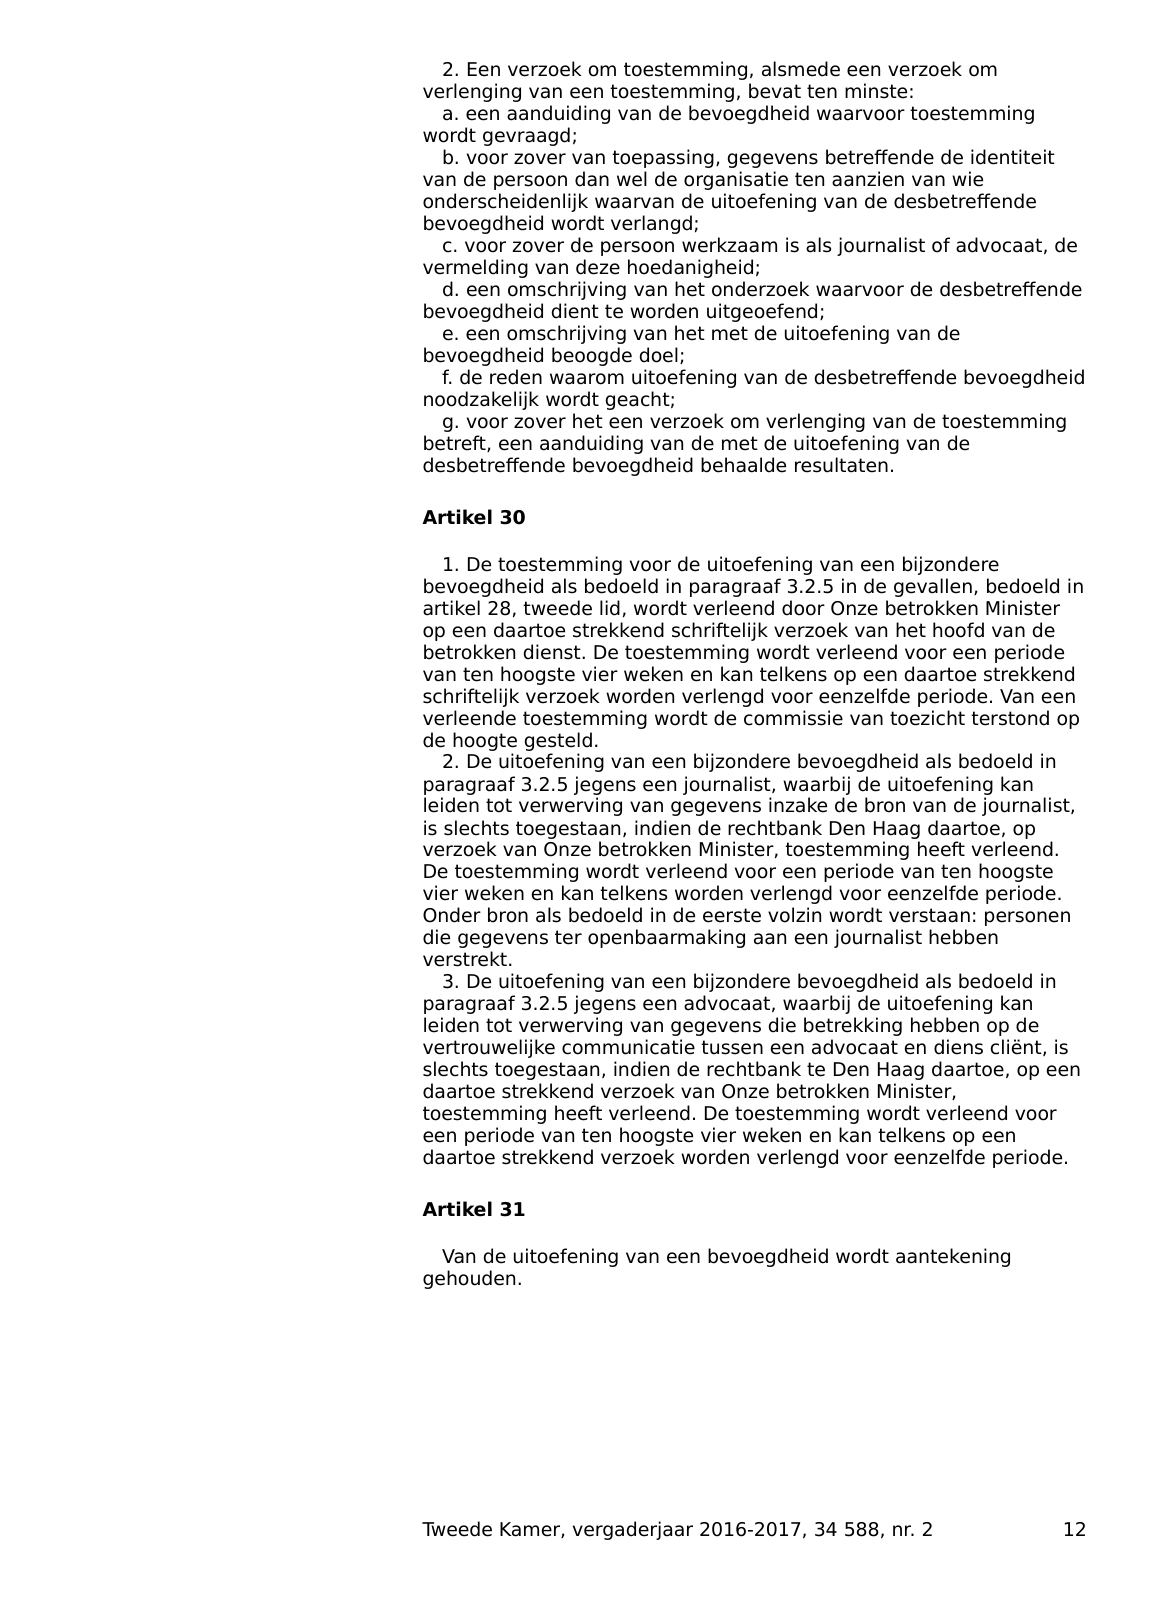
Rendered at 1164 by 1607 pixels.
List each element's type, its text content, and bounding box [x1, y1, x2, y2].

text 3. De uitoefening van een bijzondere bevoegdheid als bedoeld in paragraaf 3.2.5 jegens een advocaat, waarbij de uitoefening kan leiden tot verwerving van gegevens die betrekking hebben op de vertrouwelijke communicatie tussen een advocaat en diens cliënt, is slechts toegestaan, indien de rechtbank te Den Haag daartoe, op een daartoe strekkend verzoek van Onze betrokken Minister, toestemming heeft verleend. De toestemming wordt verleend voor een periode van ten hoogste vier weken en kan telkens op een daartoe strekkend verzoek worden verlengd voor eenzelfde periode. [422, 971, 1087, 1169]
text f. de reden waarom uitoefening van de desbetreffende bevoegdheid noodzakelijk wordt geacht; [422, 367, 1087, 411]
text b. voor zover van toepassing, gegevens betreffende de identiteit van de persoon dan wel de organisatie ten aanzien van wie onderscheidenlijk waarvan de uitoefening van de desbetreffende bevoegdheid wordt verlangd; [422, 147, 1087, 235]
text g. voor zover het een verzoek om verlenging van de toestemming betreft, een aanduiding van de met de uitoefening van de desbetreffende bevoegdheid behaalde resultaten. [422, 411, 1087, 477]
text Van de uitoefening van een bevoegdheid wordt aantekening gehouden. [422, 1246, 1087, 1290]
text d. een omschrijving van het onderzoek waarvoor de desbetreffende bevoegdheid dient te worden uitgeoefend; [422, 279, 1087, 323]
text 1. De toestemming voor de uitoefening van een bijzondere bevoegdheid als bedoeld in paragraaf 3.2.5 in de gevallen, bedoeld in artikel 28, tweede lid, wordt verleend door Onze betrokken Minister op een daartoe strekkend schriftelijk verzoek van het hoofd van de betrokken dienst. De toestemming wordt verleend voor een periode van ten hoogste vier weken en kan telkens op een daartoe strekkend schriftelijk verzoek worden verlengd voor eenzelfde periode. Van een verleende toestemming wordt de commissie van toezicht terstond op de hoogte gesteld. [422, 554, 1087, 751]
text e. een omschrijving van het met de uitoefening van de bevoegdheid beoogde doel; [422, 323, 1087, 367]
text a. een aanduiding van de bevoegdheid waarvoor toestemming wordt gevraagd; [422, 103, 1087, 147]
text c. voor zover de persoon werkzaam is als journalist of advocaat, de vermelding van deze hoedanigheid; [422, 235, 1087, 279]
text 2. Een verzoek om toestemming, alsmede een verzoek om verlenging van een toestemming, bevat ten minste: [422, 59, 1087, 103]
text 2. De uitoefening van een bijzondere bevoegdheid als bedoeld in paragraaf 3.2.5 jegens een journalist, waarbij de uitoefening kan leiden tot verwerving van gegevens inzake de bron van de journalist, is slechts toegestaan, indien de rechtbank Den Haag daartoe, op verzoek van Onze betrokken Minister, toestemming heeft verleend. De toestemming wordt verleend voor een periode van ten hoogste vier weken en kan telkens worden verlengd voor eenzelfde periode. Onder bron als bedoeld in de eerste volzin wordt verstaan: personen die gegevens ter openbaarmaking aan een journalist hebben verstrekt. [422, 751, 1087, 971]
subtitle Artikel 30 [422, 507, 1087, 529]
subtitle Artikel 31 [422, 1199, 1087, 1221]
